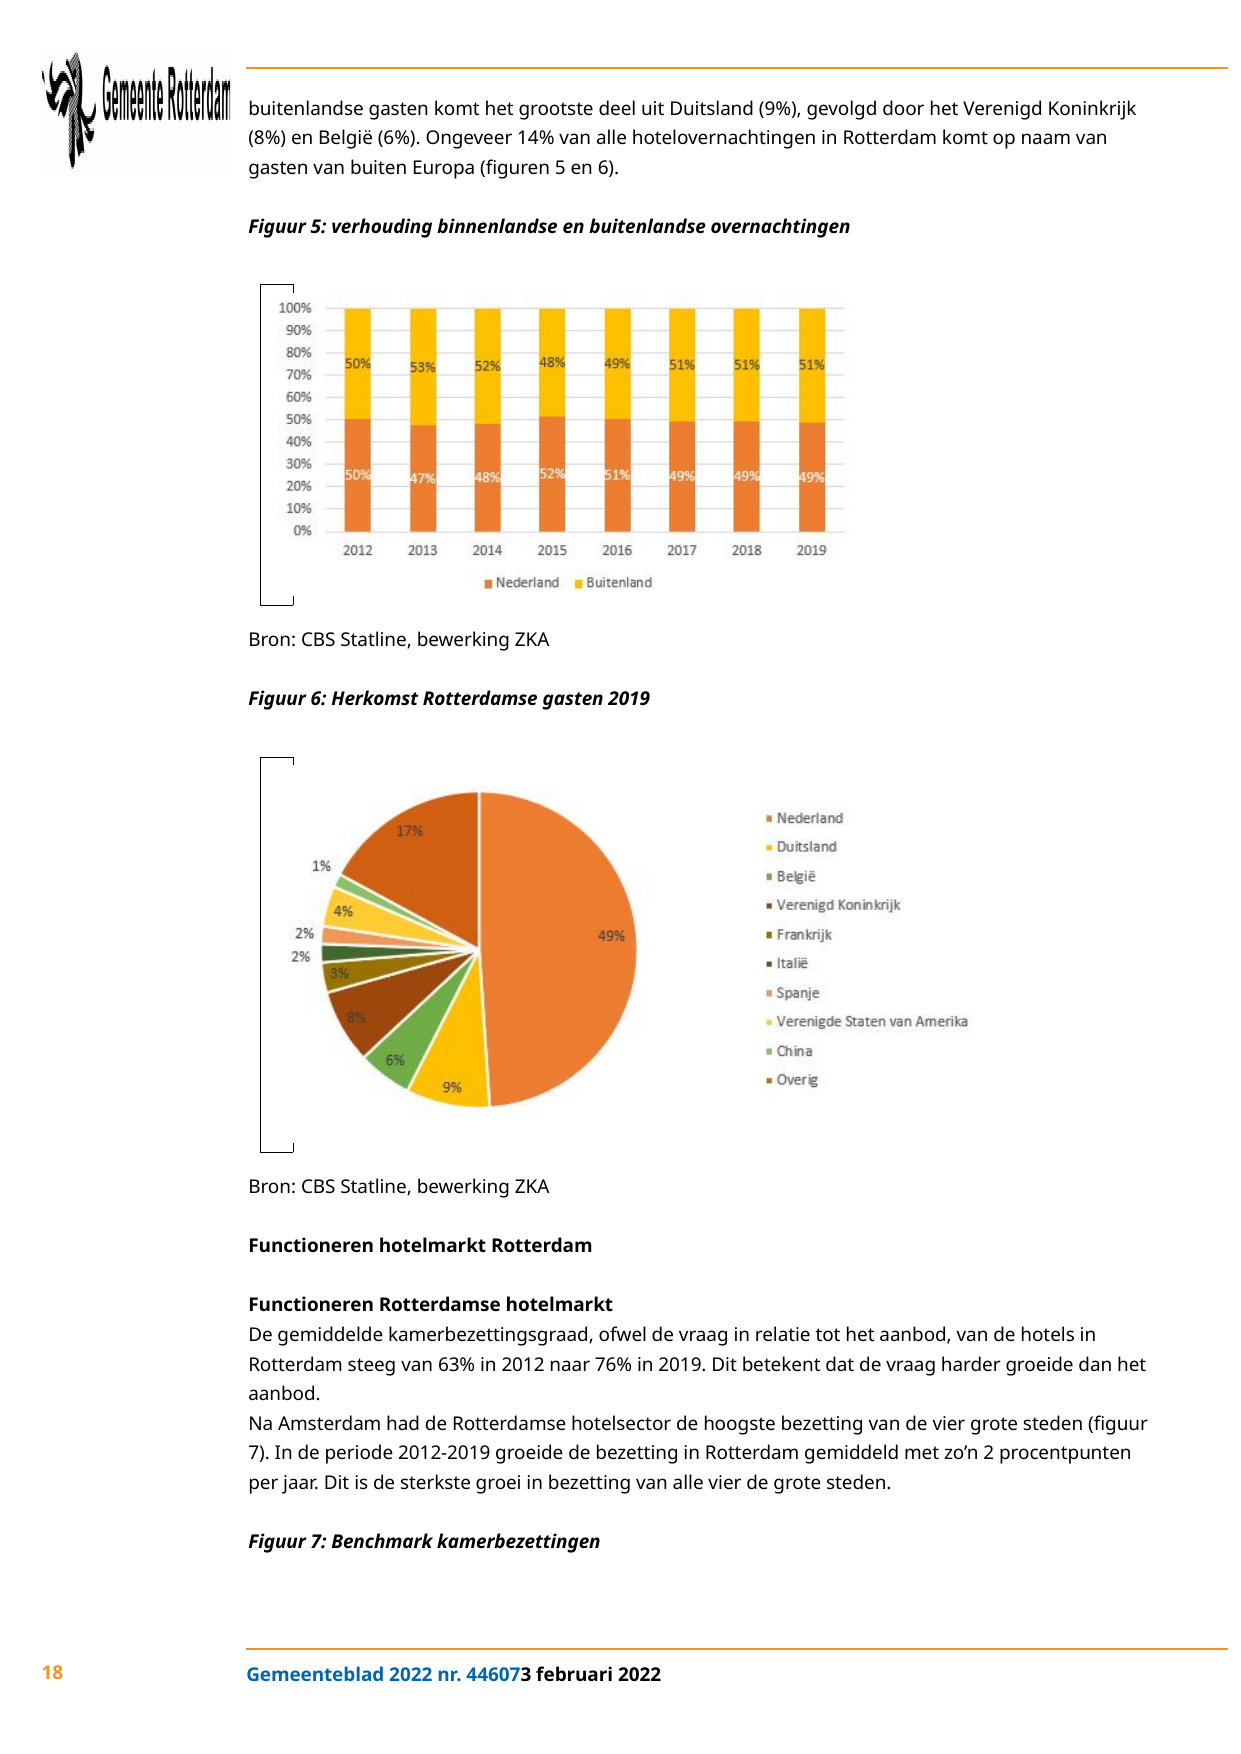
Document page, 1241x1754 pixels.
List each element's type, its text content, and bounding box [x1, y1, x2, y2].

text buitenlandse gasten komt het grootste deel uit Duitsland (9%), gevolgd door het Verenigd Koninkrijk (8%) en België (6%). Ongeveer 14% van alle hotelovernachtingen in Rotterdam komt op naam van gasten van buiten Europa (figuren 5 en 6). [248, 95, 1152, 180]
text De gemiddelde kamerbezettingsgraad, ofwel de vraag in relatie tot het aanbod, van de hotels in Rotterdam steeg van 63% in 2012 naar 76% in 2019. Dit betekent dat de vraag harder groeide dan het aanbod. [248, 1321, 1152, 1406]
text Figuur 7: Benchmark kamerbezettingen [248, 1528, 1152, 1554]
picture [268, 765, 978, 1143]
picture [268, 293, 860, 596]
text Figuur 6: Herkomst Rotterdamse gasten 2019 [248, 686, 1152, 711]
picture [41, 47, 231, 172]
text Functioneren Rotterdamse hotelmarkt [248, 1292, 1152, 1317]
text Bron: CBS Statline, bewerking ZKA [248, 626, 1152, 652]
text Na Amsterdam had de Rotterdamse hotelsector de hoogste bezetting van de vier grote steden (figuur 7). In de periode 2012-2019 groeide de bezetting in Rotterdam gemiddeld met zo’n 2 procentpunten per jaar. Dit is de sterkste groei in bezetting van alle vier de grote steden. [248, 1410, 1152, 1495]
text Functioneren hotelmarkt Rotterdam [248, 1232, 1152, 1258]
text Bron: CBS Statline, bewerking ZKA [248, 1173, 1152, 1199]
text Figuur 5: verhouding binnenlandse en buitenlandse overnachtingen [248, 213, 1152, 239]
